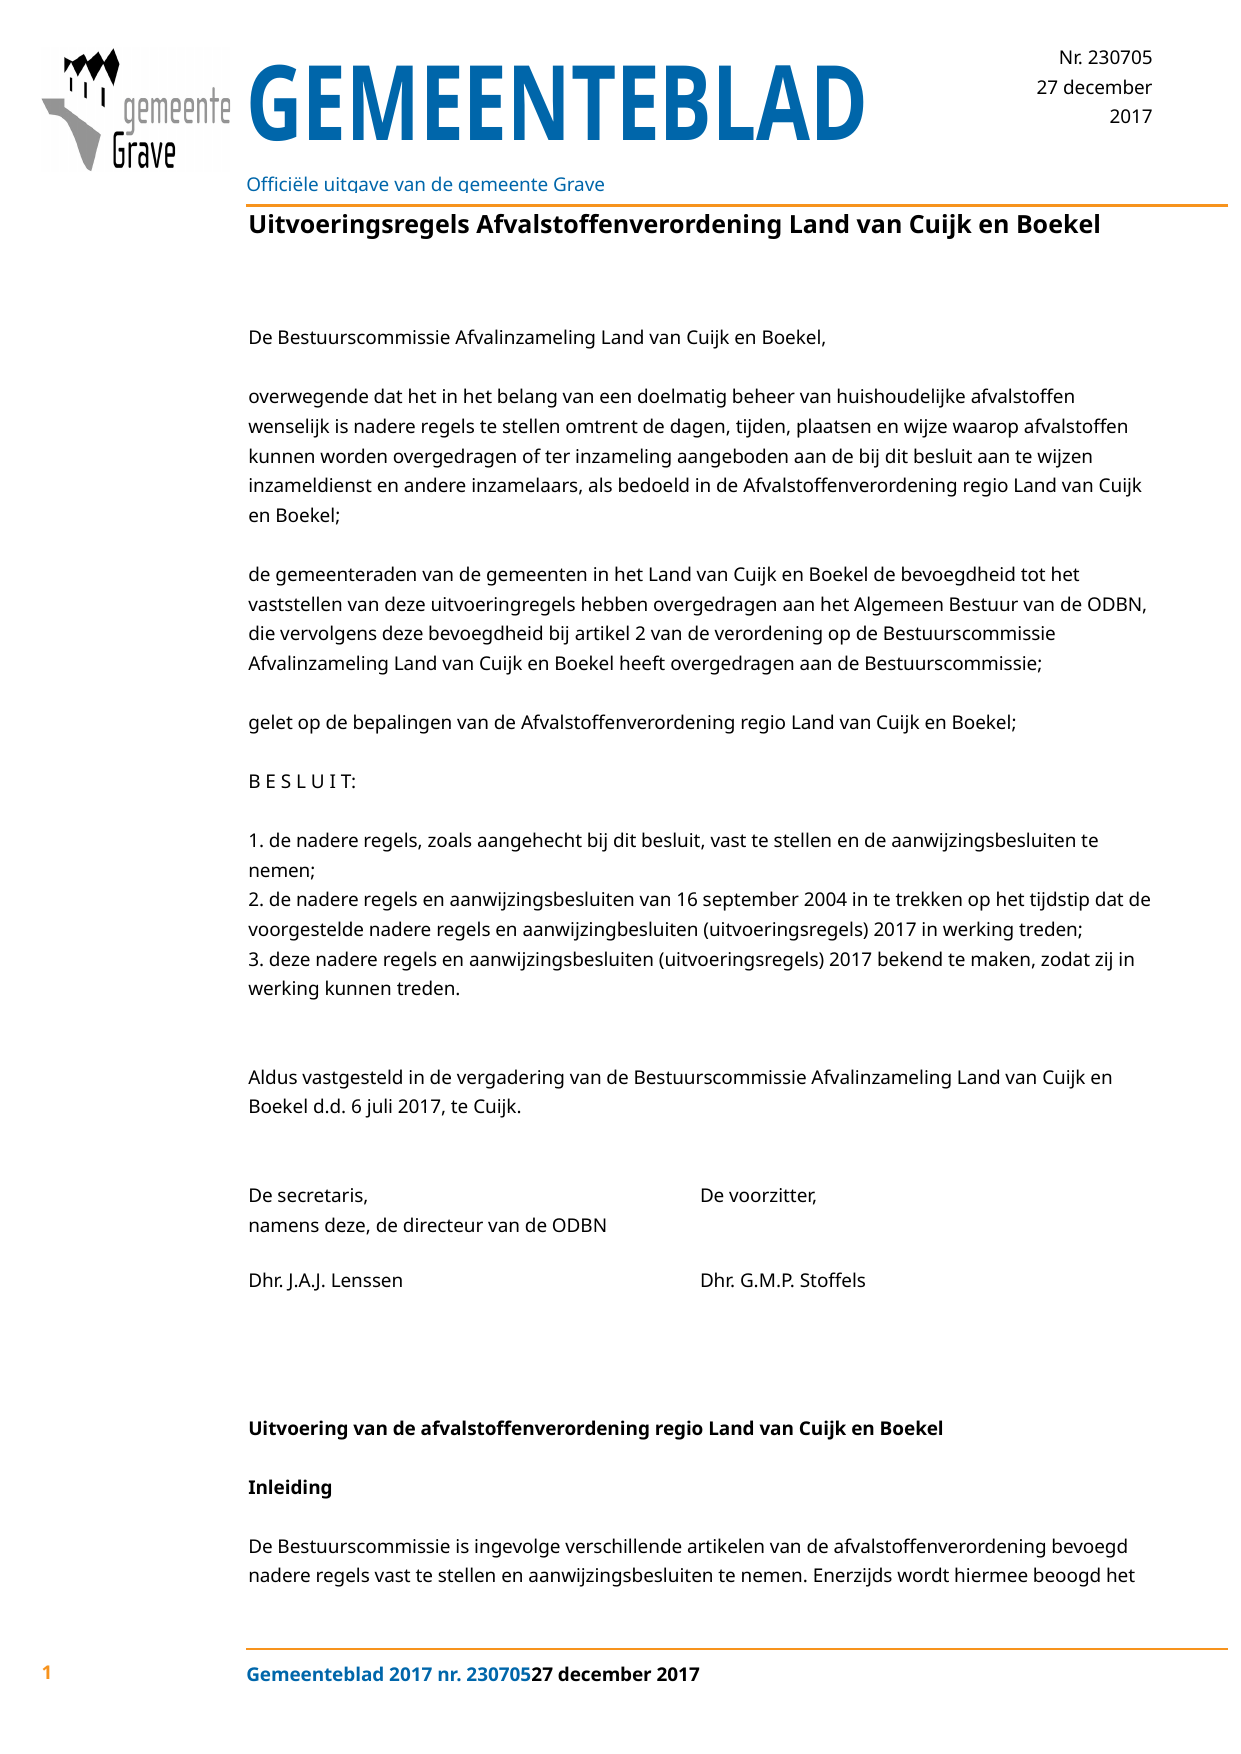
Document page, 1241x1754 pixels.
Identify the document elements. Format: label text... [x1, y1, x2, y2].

text overwegende dat het in het belang van een doelmatig beheer van huishoudelijke afvalstoffen wenselijk is nadere regels te stellen omtrent de dagen, tijden, plaatsen en wijze waarop afvalstoffen kunnen worden overgedragen of ter inzameling aangeboden aan de bij dit besluit aan te wijzen inzameldienst en andere inzamelaars, als bedoeld in de Afvalstoffenverordening regio Land van Cuijk en Boekel; [248, 384, 1152, 528]
text 1. de nadere regels, zoals aangehecht bij dit besluit, vast te stellen en de aanwijzingsbesluiten te nemen; [248, 827, 1152, 883]
text Uitvoering van de afvalstoffenverordening regio Land van Cuijk en Boekel [248, 1415, 1152, 1440]
text gelet op de bepalingen van de Afvalstoffenverordening regio Land van Cuijk en Boekel; [248, 709, 1152, 735]
text Uitvoeringsregels Afvalstoffenverordening Land van Cuijk en Boekel [248, 207, 1152, 241]
table_header De voorzitter, [700, 1183, 1152, 1267]
text Inleiding [248, 1474, 1152, 1499]
text De Bestuurscommissie is ingevolge verschillende artikelen van de afvalstoffenverordening bevoegd nadere regels vast te stellen en aanwijzingsbesluiten te nemen. Enerzijds wordt hiermee beoogd het [248, 1533, 1152, 1588]
text De Bestuurscommissie Afvalinzameling Land van Cuijk en Boekel, [248, 324, 1152, 350]
table_cell Dhr. J.A.J. Lenssen [248, 1268, 700, 1293]
text 3. deze nadere regels en aanwijzingsbesluiten (uitvoeringsregels) 2017 bekend te maken, zodat zij in werking kunnen treden. [248, 946, 1152, 1001]
text B E S L U I T: [248, 768, 1152, 794]
text Aldus vastgesteld in de vergadering van de Bestuurscommissie Afvalinzameling Land van Cuijk en Boekel d.d. 6 juli 2017, te Cuijk. [248, 1064, 1152, 1119]
text de gemeenteraden van de gemeenten in het Land van Cuijk en Boekel de bevoegdheid tot het vaststellen van deze uitvoeringregels hebben overgedragen aan het Algemeen Bestuur van de ODBN, die vervolgens deze bevoegdheid bij artikel 2 van de verordening op de Bestuurscommissie Afvalinzameling Land van Cuijk en Boekel heeft overgedragen aan de Bestuurscommissie; [248, 561, 1152, 676]
text 2. de nadere regels en aanwijzingsbesluiten van 16 september 2004 in te trekken op het tijdstip dat de voorgestelde nadere regels en aanwijzingbesluiten (uitvoeringsregels) 2017 in werking treden; [248, 887, 1152, 942]
picture [41, 47, 231, 172]
table_header De secretaris, namens deze, de directeur van de ODBN [248, 1183, 700, 1267]
table_cell Dhr. G.M.P. Stoffels [700, 1268, 1152, 1293]
